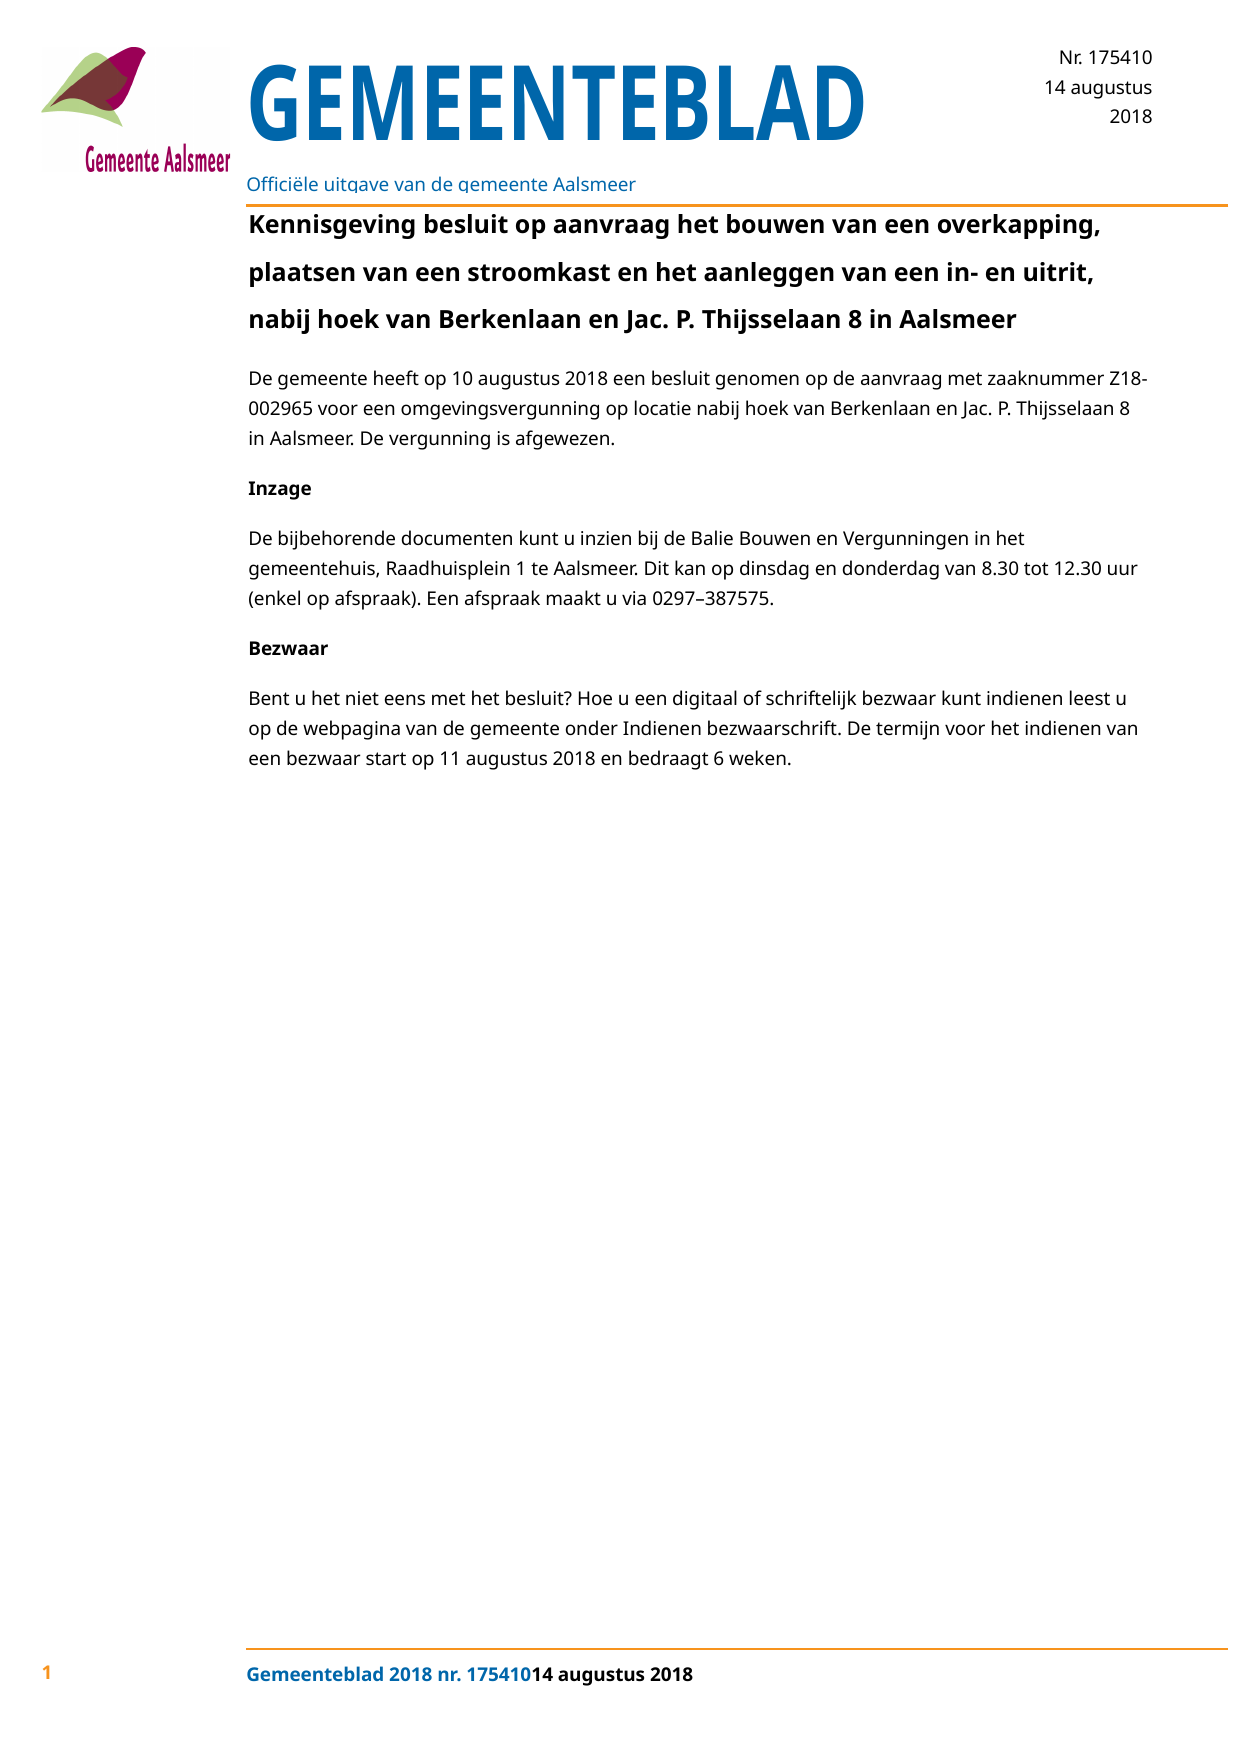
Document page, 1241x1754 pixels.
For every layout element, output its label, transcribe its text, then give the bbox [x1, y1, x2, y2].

picture [41, 47, 231, 172]
text Bezwaar [248, 635, 1152, 661]
text Inzage [248, 475, 1152, 501]
text Bent u het niet eens met het besluit? Hoe u een digitaal of schriftelijk bezwaar kunt indienen leest u op de webpagina van de gemeente onder Indienen bezwaarschrift. De termijn voor het indienen van een bezwaar start op 11 augustus 2018 en bedraagt 6 weken. [248, 686, 1152, 770]
text De gemeente heeft op 10 augustus 2018 een besluit genomen op de aanvraag met zaaknummer Z18-002965 voor een omgevingsvergunning op locatie nabij hoek van Berkenlaan en Jac. P. Thijsselaan 8 in Aalsmeer. De vergunning is afgewezen. [248, 366, 1152, 450]
text Kennisgeving besluit op aanvraag het bouwen van een overkapping, plaatsen van een stroomkast en het aanleggen van een in- en uitrit, nabij hoek van Berkenlaan en Jac. P. Thijsselaan 8 in Aalsmeer [248, 207, 1152, 336]
text De bijbehorende documenten kunt u inzien bij de Balie Bouwen en Vergunningen in het gemeentehuis, Raadhuisplein 1 te Aalsmeer. Dit kan op dinsdag en donderdag van 8.30 tot 12.30 uur (enkel op afspraak). Een afspraak maakt u via 0297–387575. [248, 526, 1152, 610]
